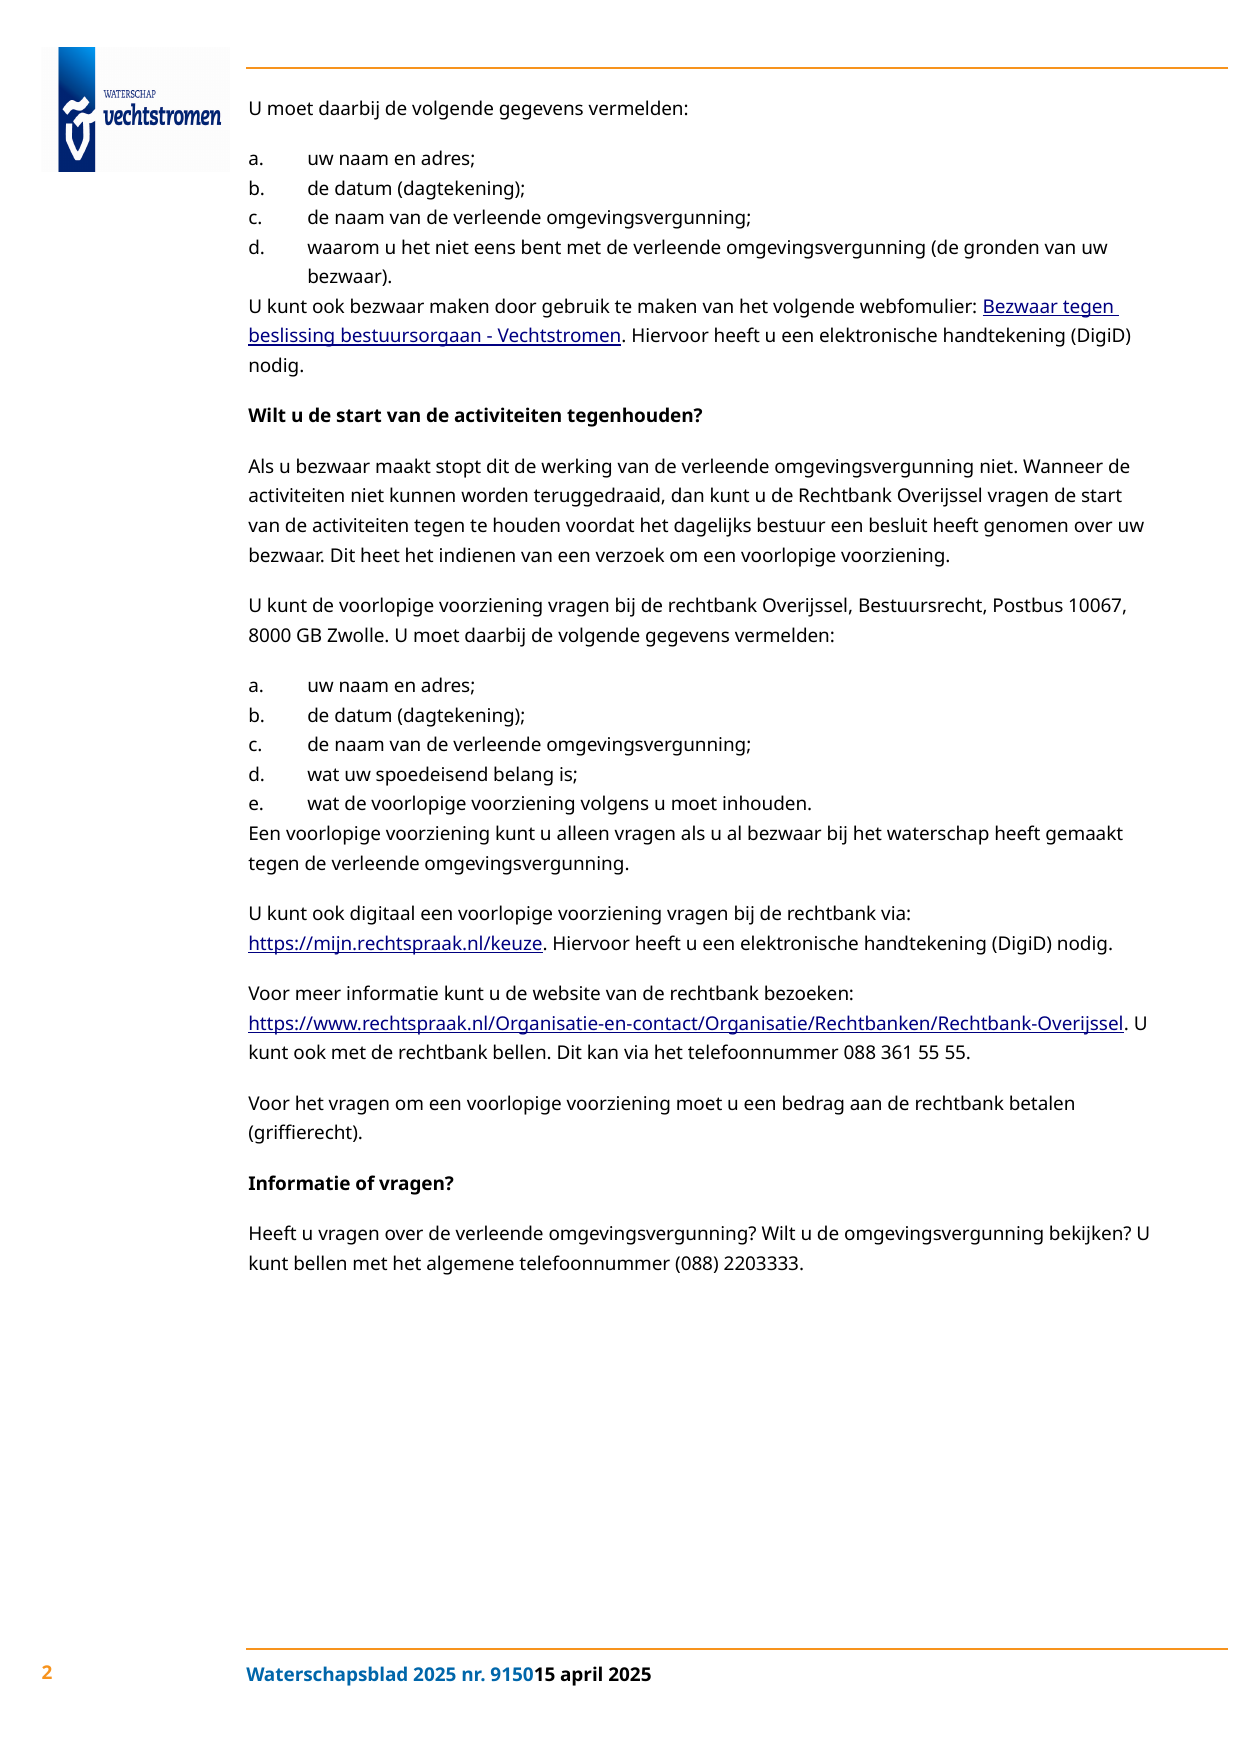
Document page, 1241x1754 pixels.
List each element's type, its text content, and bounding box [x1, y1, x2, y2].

list de naam van de verleende omgevingsvergunning; [248, 731, 1152, 757]
text Wilt u de start van de activiteiten tegenhouden? [248, 403, 1152, 428]
text Informatie of vragen? [248, 1170, 1152, 1196]
list de datum (dagtekening); [248, 175, 1152, 201]
text U kunt ook digitaal een voorlopige voorziening vragen bij de rechtbank via: https://mijn.rechtspraak.nl/keuze. Hiervoor heeft u een elektronische handtekening (DigiD) nodig. [248, 900, 1152, 956]
list de datum (dagtekening); [248, 702, 1152, 728]
picture [41, 47, 231, 172]
text Een voorlopige voorziening kunt u alleen vragen als u al bezwaar bij het waterschap heeft gemaakt tegen de verleende omgevingsvergunning. [248, 820, 1152, 876]
text Heeft u vragen over de verleende omgevingsvergunning? Wilt u de omgevingsvergunning bekijken? U kunt bellen met het algemene telefoonnummer (088) 2203333. [248, 1220, 1152, 1276]
text U kunt de voorlopige voorziening vragen bij de rechtbank Overijssel, Bestuursrecht, Postbus 10067, 8000 GB Zwolle. U moet daarbij de volgende gegevens vermelden: [248, 592, 1152, 648]
text U kunt ook bezwaar maken door gebruik te maken van het volgende webfomulier: Bezwaar tegen beslissing bestuursorgaan - Vechtstromen. Hiervoor heeft u een elektronische handtekening (DigiD) nodig. [248, 293, 1152, 378]
text U moet daarbij de volgende gegevens vermelden: [248, 95, 1152, 121]
list uw naam en adres; [248, 672, 1152, 698]
list uw naam en adres; [248, 145, 1152, 171]
list wat uw spoedeisend belang is; [248, 761, 1152, 787]
list de naam van de verleende omgevingsvergunning; [248, 204, 1152, 230]
text Voor meer informatie kunt u de website van de rechtbank bezoeken: https://www.rechtspraak.nl/Organisatie-en-contact/Organisatie/Rechtbanken/Rechtbank-Overijssel. U kunt ook met de rechtbank bellen. Dit kan via het telefoonnummer 088 361 55 55. [248, 980, 1152, 1065]
text Voor het vragen om een voorlopige voorziening moet u een bedrag aan de rechtbank betalen (griffierecht). [248, 1090, 1152, 1145]
text Als u bezwaar maakt stopt dit de werking van de verleende omgevingsvergunning niet. Wanneer de activiteiten niet kunnen worden teruggedraaid, dan kunt u de Rechtbank Overijssel vragen de start van de activiteiten tegen te houden voordat het dagelijks bestuur een besluit heeft genomen over uw bezwaar. Dit heet het indienen van een verzoek om een voorlopige voorziening. [248, 453, 1152, 568]
list wat de voorlopige voorziening volgens u moet inhouden. [248, 791, 1152, 816]
list waarom u het niet eens bent met de verleende omgevingsvergunning (de gronden van uw bezwaar). [248, 234, 1152, 289]
